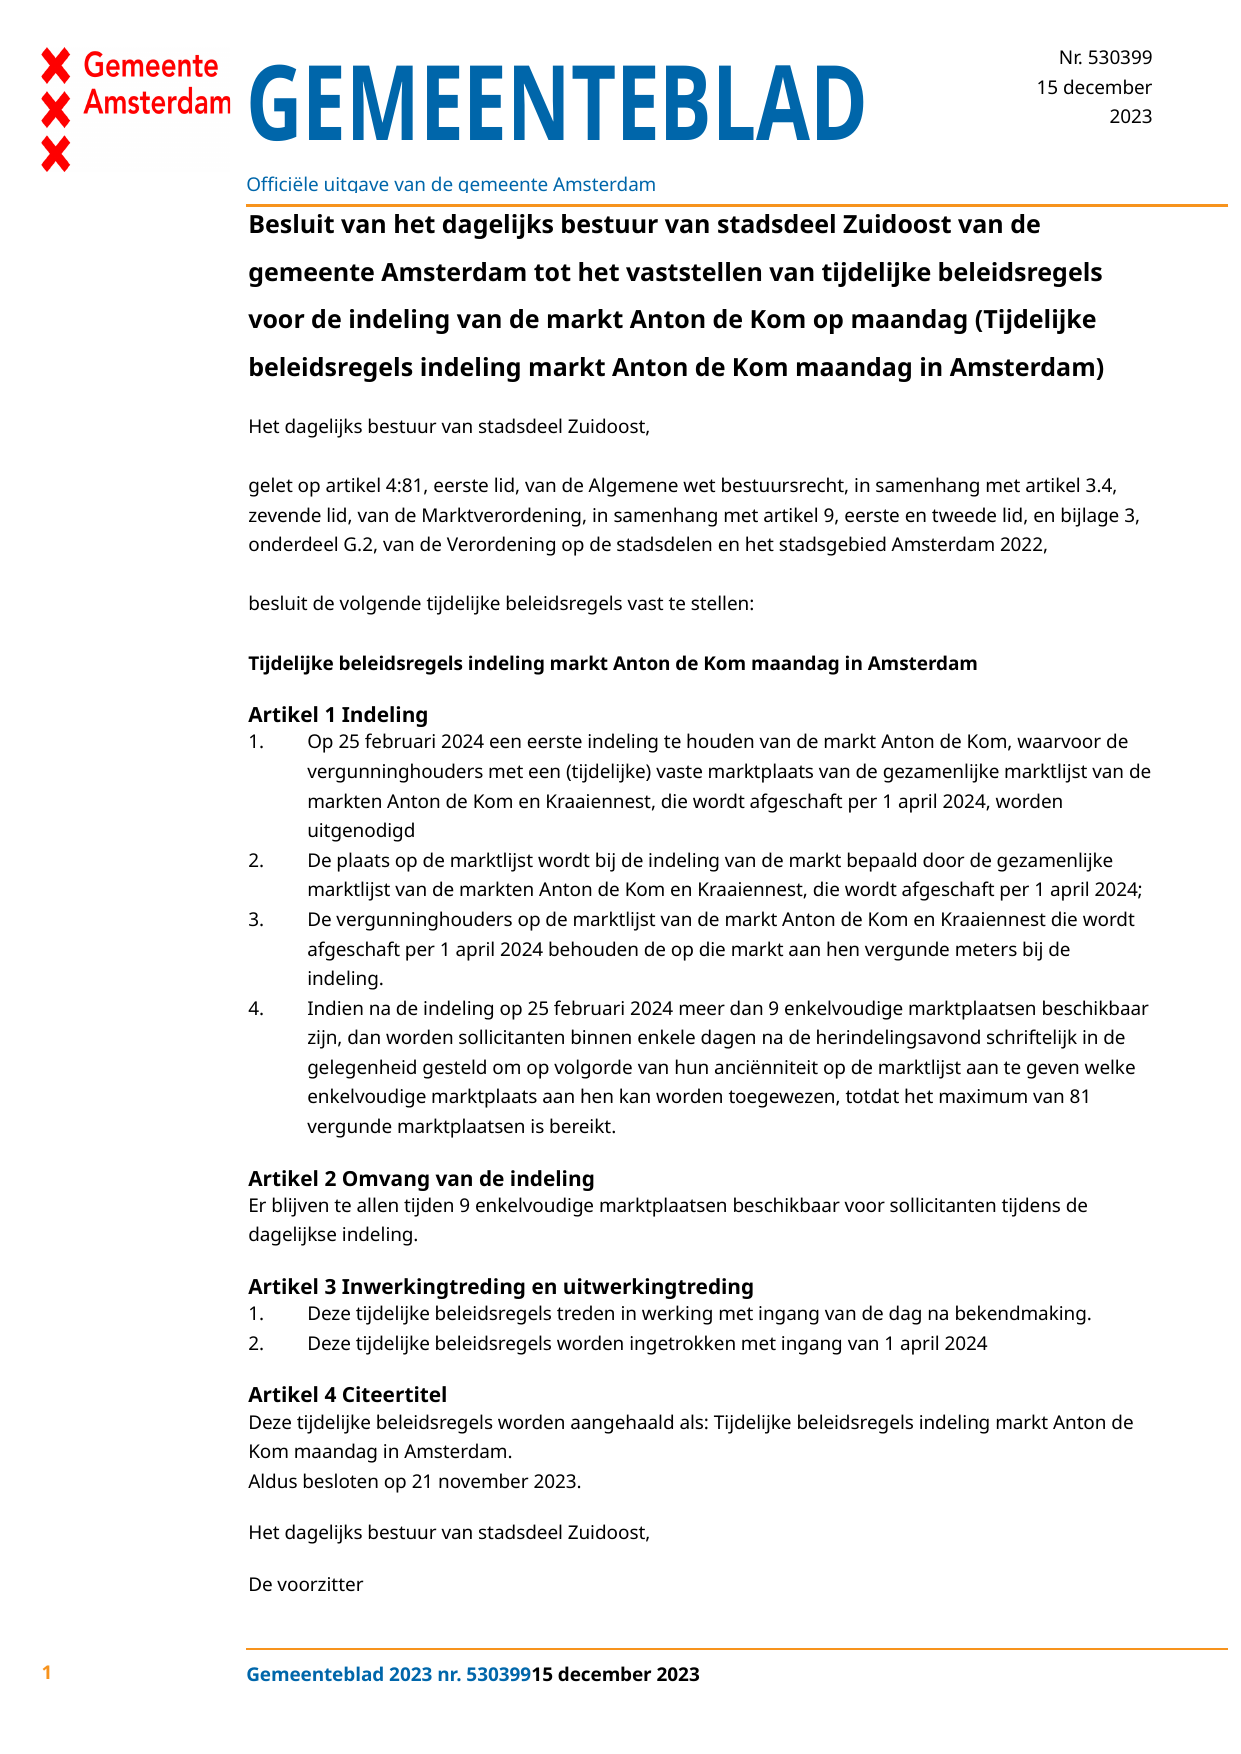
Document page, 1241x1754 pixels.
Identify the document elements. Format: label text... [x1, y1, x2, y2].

text Artikel 3 Inwerkingtreding en uitwerkingtreding [248, 1272, 1152, 1301]
text Artikel 4 Citeertitel [248, 1381, 1152, 1409]
list Op 25 februari 2024 een eerste indeling te houden van de markt Anton de Kom, waarvoor de vergunninghouders met een (tijdelijke) vaste marktplaats van de gezamenlijke marktlijst van de markten Anton de Kom en Kraaiennest, die wordt afgeschaft per 1 april 2024, worden uitgenodigd [248, 729, 1152, 843]
list Deze tijdelijke beleidsregels worden ingetrokken met ingang van 1 april 2024 [248, 1330, 1152, 1356]
text Artikel 2 Omvang van de indeling [248, 1164, 1152, 1192]
text Het dagelijks bestuur van stadsdeel Zuidoost, [248, 413, 1152, 439]
picture [41, 47, 231, 172]
text Tijdelijke beleidsregels indeling markt Anton de Kom maandag in Amsterdam [248, 650, 1152, 676]
list De vergunninghouders op de marktlijst van de markt Anton de Kom en Kraaiennest die wordt afgeschaft per 1 april 2024 behouden de op die markt aan hen vergunde meters bij de indeling. [248, 906, 1152, 991]
text Aldus besloten op 21 november 2023. [248, 1468, 1152, 1494]
text De voorzitter [248, 1571, 1152, 1597]
list Deze tijdelijke beleidsregels treden in werking met ingang van de dag na bekendmaking. [248, 1301, 1152, 1326]
text Er blijven te allen tijden 9 enkelvoudige marktplaatsen beschikbaar voor sollicitanten tijdens de dagelijkse indeling. [248, 1192, 1152, 1247]
text gelet op artikel 4:81, eerste lid, van de Algemene wet bestuursrecht, in samenhang met artikel 3.4, zevende lid, van de Marktverordening, in samenhang met artikel 9, eerste en tweede lid, en bijlage 3, onderdeel G.2, van de Verordening op de stadsdelen en het stadsgebied Amsterdam 2022, [248, 472, 1152, 557]
text Deze tijdelijke beleidsregels worden aangehaald als: Tijdelijke beleidsregels indeling markt Anton de Kom maandag in Amsterdam. [248, 1409, 1152, 1464]
text Artikel 1 Indeling [248, 700, 1152, 729]
list De plaats op de marktlijst wordt bij de indeling van de markt bepaald door de gezamenlijke marktlijst van de markten Anton de Kom en Kraaiennest, die wordt afgeschaft per 1 april 2024; [248, 847, 1152, 902]
text besluit de volgende tijdelijke beleidsregels vast te stellen: [248, 591, 1152, 616]
text Het dagelijks bestuur van stadsdeel Zuidoost, [248, 1519, 1152, 1545]
list Indien na de indeling op 25 februari 2024 meer dan 9 enkelvoudige marktplaatsen beschikbaar zijn, dan worden sollicitanten binnen enkele dagen na de herindelingsavond schriftelijk in de gelegenheid gesteld om op volgorde van hun anciënniteit op de marktlijst aan te geven welke enkelvoudige marktplaats aan hen kan worden toegewezen, totdat het maximum van 81 vergunde marktplaatsen is bereikt. [248, 995, 1152, 1139]
text Besluit van het dagelijks bestuur van stadsdeel Zuidoost van de gemeente Amsterdam tot het vaststellen van tijdelijke beleidsregels voor de indeling van de markt Anton de Kom op maandag (Tijdelijke beleidsregels indeling markt Anton de Kom maandag in Amsterdam) [248, 207, 1152, 384]
